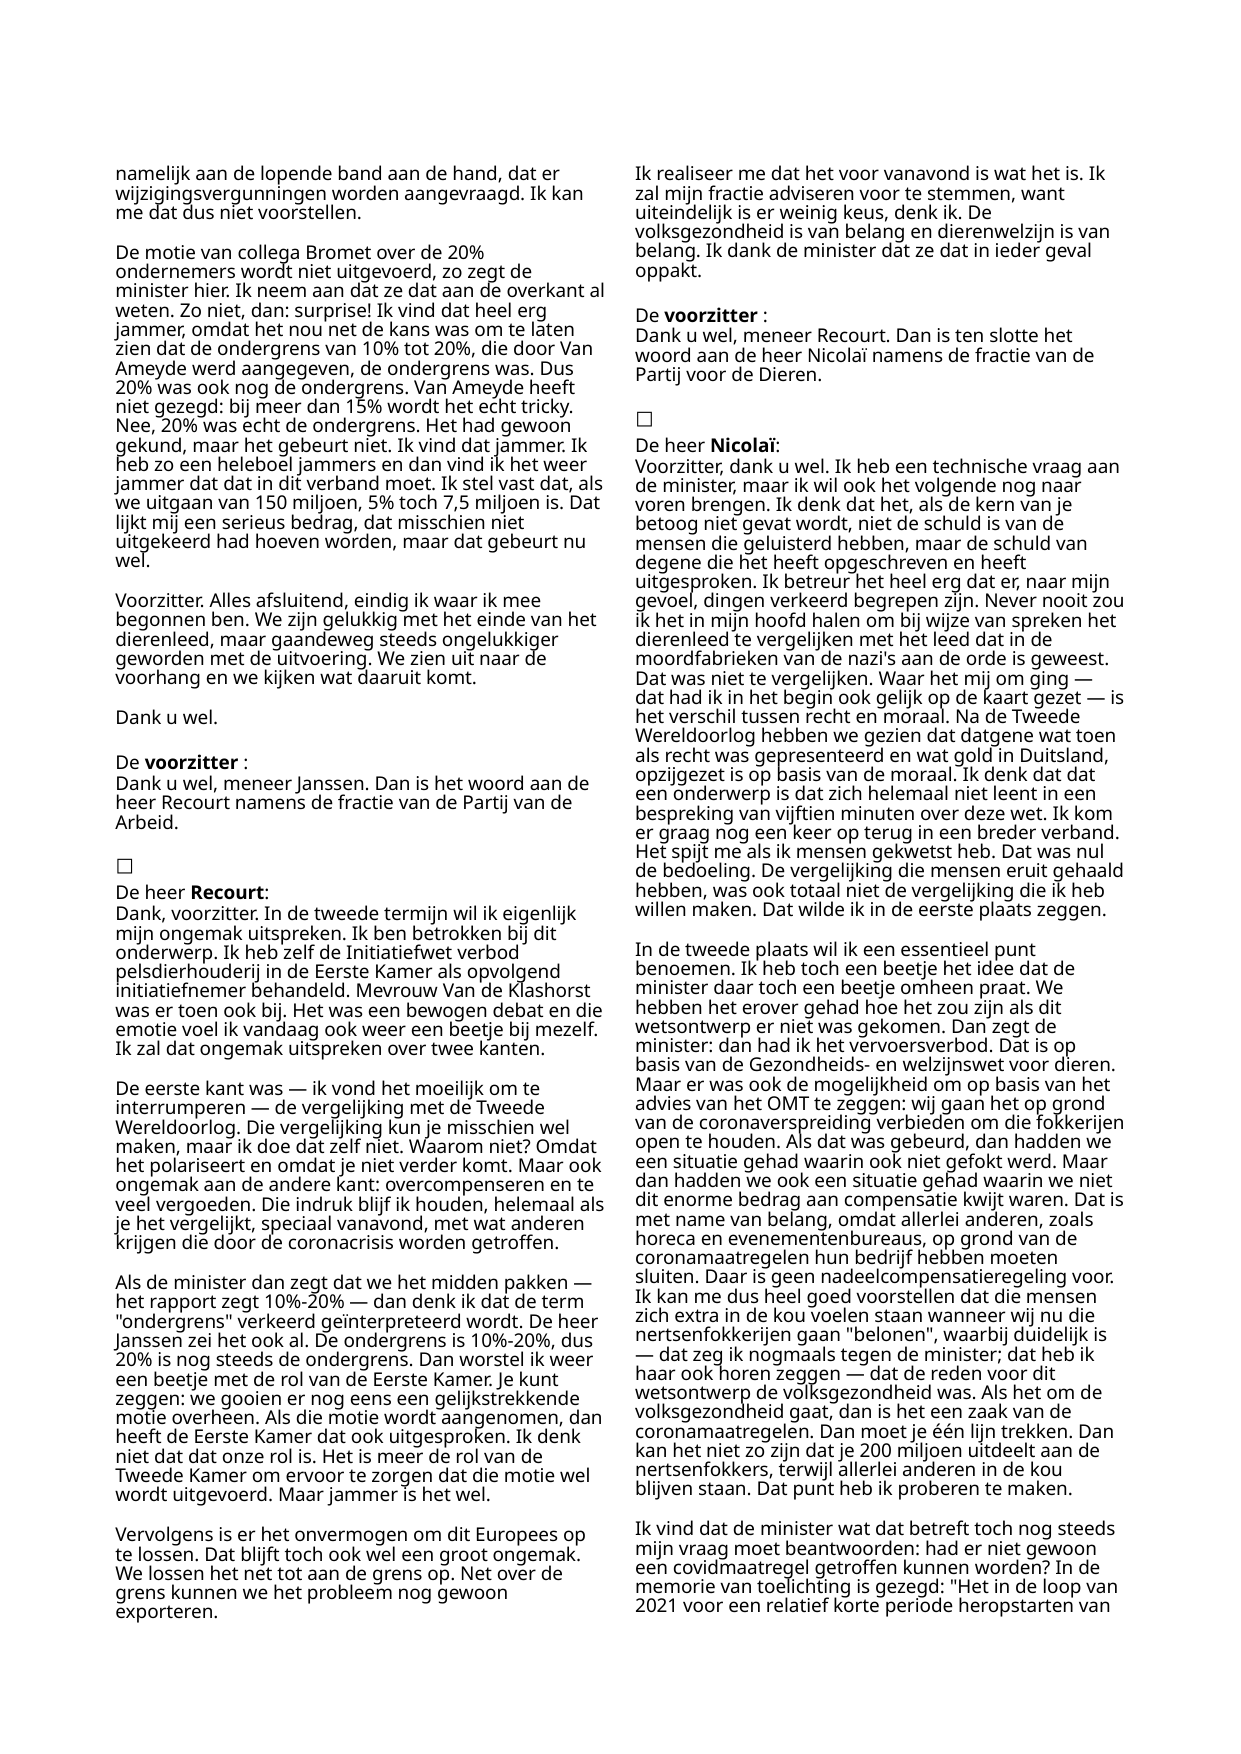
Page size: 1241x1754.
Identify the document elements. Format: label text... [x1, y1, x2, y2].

text Ik vind dat de minister wat dat betreft toch nog steeds mijn vraag moet beantwoorden: had er niet gewoon een covidmaatregel getroffen kunnen worden? In de memorie van toelichting is gezegd: "Het in de loop van 2021 voor een relatief korte periode heropstarten van [635, 1520, 1125, 1617]
text De voorzitter : [635, 302, 1125, 327]
text Voorzitter, dank u wel. Ik heb een technische vraag aan de minister, maar ik wil ook het volgende nog naar voren brengen. Ik denk dat het, als de kern van je betoog niet gevat wordt, niet de schuld is van de mensen die geluisterd hebben, maar de schuld van degene die het heeft opgeschreven en heeft uitgesproken. Ik betreur het heel erg dat er, naar mijn gevoel, dingen verkeerd begrepen zijn. Never nooit zou ik het in mijn hoofd halen om bij wijze van spreken het dierenleed te vergelijken met het leed dat in de moordfabrieken van de nazi's aan de orde is geweest. Dat was niet te vergelijken. Waar het mij om ging — dat had ik in het begin ook gelijk op de kaart gezet — is het verschil tussen recht en moraal. Na de Tweede Wereldoorlog hebben we gezien dat datgene wat toen als recht was gepresenteerd en wat gold in Duitsland, opzijgezet is op basis van de moraal. Ik denk dat dat een onderwerp is dat zich helemaal niet leent in een bespreking van vijftien minuten over deze wet. Ik kom er graag nog een keer op terug in een breder verband. Het spijt me als ik mensen gekwetst heb. Dat was nul de bedoeling. De vergelijking die mensen eruit gehaald hebben, was ook totaal niet de vergelijking die ik heb willen maken. Dat wilde ik in de eerste plaats zeggen. [635, 458, 1125, 920]
text Ik realiseer me dat het voor vanavond is wat het is. Ik zal mijn fractie adviseren voor te stemmen, want uiteindelijk is er weinig keus, denk ik. De volksgezondheid is van belang en dierenwelzijn is van belang. Ik dank de minister dat ze dat in ieder geval oppakt. [635, 165, 1125, 281]
text ⬜ [635, 406, 1125, 432]
text Dank, voorzitter. In de tweede termijn wil ik eigenlijk mijn ongemak uitspreken. Ik ben betrokken bij dit onderwerp. Ik heb zelf de Initiatiefwet verbod pelsdierhouderij in de Eerste Kamer als opvolgend initiatiefnemer behandeld. Mevrouw Van de Klashorst was er toen ook bij. Het was een bewogen debat en die emotie voel ik vandaag ook weer een beetje bij mezelf. Ik zal dat ongemak uitspreken over twee kanten. [115, 905, 605, 1059]
text In de tweede plaats wil ik een essentieel punt benoemen. Ik heb toch een beetje het idee dat de minister daar toch een beetje omheen praat. We hebben het erover gehad hoe het zou zijn als dit wetsontwerp er niet was gekomen. Dan zegt de minister: dan had ik het vervoersverbod. Dat is op basis van de Gezondheids- en welzijnswet voor dieren. Maar er was ook de mogelijkheid om op basis van het advies van het OMT te zeggen: wij gaan het op grond van de coronaverspreiding verbieden om die fokkerijen open te houden. Als dat was gebeurd, dan hadden we een situatie gehad waarin ook niet gefokt werd. Maar dan hadden we ook een situatie gehad waarin we niet dit enorme bedrag aan compensatie kwijt waren. Dat is met name van belang, omdat allerlei anderen, zoals horeca en evenementenbureaus, op grond van de coronamaatregelen hun bedrijf hebben moeten sluiten. Daar is geen nadeelcompensatieregeling voor. Ik kan me dus heel goed voorstellen dat die mensen zich extra in de kou voelen staan wanneer wij nu die nertsenfokkerijen gaan "belonen", waarbij duidelijk is — dat zeg ik nogmaals tegen de minister; dat heb ik haar ook horen zeggen — dat de reden voor dit wetsontwerp de volksgezondheid was. Als het om de volksgezondheid gaat, dan is het een zaak van de coronamaatregelen. Dan moet je één lijn trekken. Dan kan het niet zo zijn dat je 200 miljoen uitdeelt aan de nertsenfokkers, terwijl allerlei anderen in de kou blijven staan. Dat punt heb ik proberen te maken. [635, 941, 1125, 1500]
text Dank u wel, meneer Recourt. Dan is ten slotte het woord aan de heer Nicolaï namens de fractie van de Partij voor de Dieren. [635, 327, 1125, 385]
text Voorzitter. Alles afsluitend, eindig ik waar ik mee begonnen ben. We zijn gelukkig met het einde van het dierenleed, maar gaandeweg steeds ongelukkiger geworden met de uitvoering. We zien uit naar de voorhang en we kijken wat daaruit komt. [115, 592, 605, 688]
text namelijk aan de lopende band aan de hand, dat er wijzigingsvergunningen worden aangevraagd. Ik kan me dat dus niet voorstellen. [115, 165, 605, 223]
text De heer Recourt: [115, 879, 605, 905]
text De eerste kant was — ik vond het moeilijk om te interrumperen — de vergelijking met de Tweede Wereldoorlog. Die vergelijking kun je misschien wel maken, maar ik doe dat zelf niet. Waarom niet? Omdat het polariseert en omdat je niet verder komt. Maar ook ongemak aan de andere kant: overcompenseren en te veel vergoeden. Die indruk blijf ik houden, helemaal als je het vergelijkt, speciaal vanavond, met wat anderen krijgen die door de coronacrisis worden getroffen. [115, 1080, 605, 1253]
text Dank u wel, meneer Janssen. Dan is het woord aan de heer Recourt namens de fractie van de Partij van de Arbeid. [115, 775, 605, 833]
text De heer Nicolaï: [635, 432, 1125, 458]
text De voorzitter : [115, 749, 605, 775]
text Dank u wel. [115, 709, 605, 728]
text Vervolgens is er het onvermogen om dit Europees op te lossen. Dat blijft toch ook wel een groot ongemak. We lossen het net tot aan de grens op. Net over de grens kunnen we het probleem nog gewoon exporteren. [115, 1526, 605, 1623]
text Als de minister dan zegt dat we het midden pakken — het rapport zegt 10%-20% — dan denk ik dat de term "ondergrens" verkeerd geïnterpreteerd wordt. De heer Janssen zei het ook al. De ondergrens is 10%-20%, dus 20% is nog steeds de ondergrens. Dan worstel ik weer een beetje met de rol van de Eerste Kamer. Je kunt zeggen: we gooien er nog eens een gelijkstrekkende motie overheen. Als die motie wordt aangenomen, dan heeft de Eerste Kamer dat ook uitgesproken. Ik denk niet dat dat onze rol is. Het is meer de rol van de Tweede Kamer om ervoor te zorgen dat die motie wel wordt uitgevoerd. Maar jammer is het wel. [115, 1274, 605, 1506]
text ⬜ [115, 854, 605, 879]
text De motie van collega Bromet over de 20% ondernemers wordt niet uitgevoerd, zo zegt de minister hier. Ik neem aan dat ze dat aan de overkant al weten. Zo niet, dan: surprise! Ik vind dat heel erg jammer, omdat het nou net de kans was om te laten zien dat de ondergrens van 10% tot 20%, die door Van Ameyde werd aangegeven, de ondergrens was. Dus 20% was ook nog de ondergrens. Van Ameyde heeft niet gezegd: bij meer dan 15% wordt het echt tricky. Nee, 20% was echt de ondergrens. Het had gewoon gekund, maar het gebeurt niet. Ik vind dat jammer. Ik heb zo een heleboel jammers en dan vind ik het weer jammer dat dat in dit verband moet. Ik stel vast dat, als we uitgaan van 150 miljoen, 5% toch 7,5 miljoen is. Dat lijkt mij een serieus bedrag, dat misschien niet uitgekeerd had hoeven worden, maar dat gebeurt nu wel. [115, 244, 605, 571]
